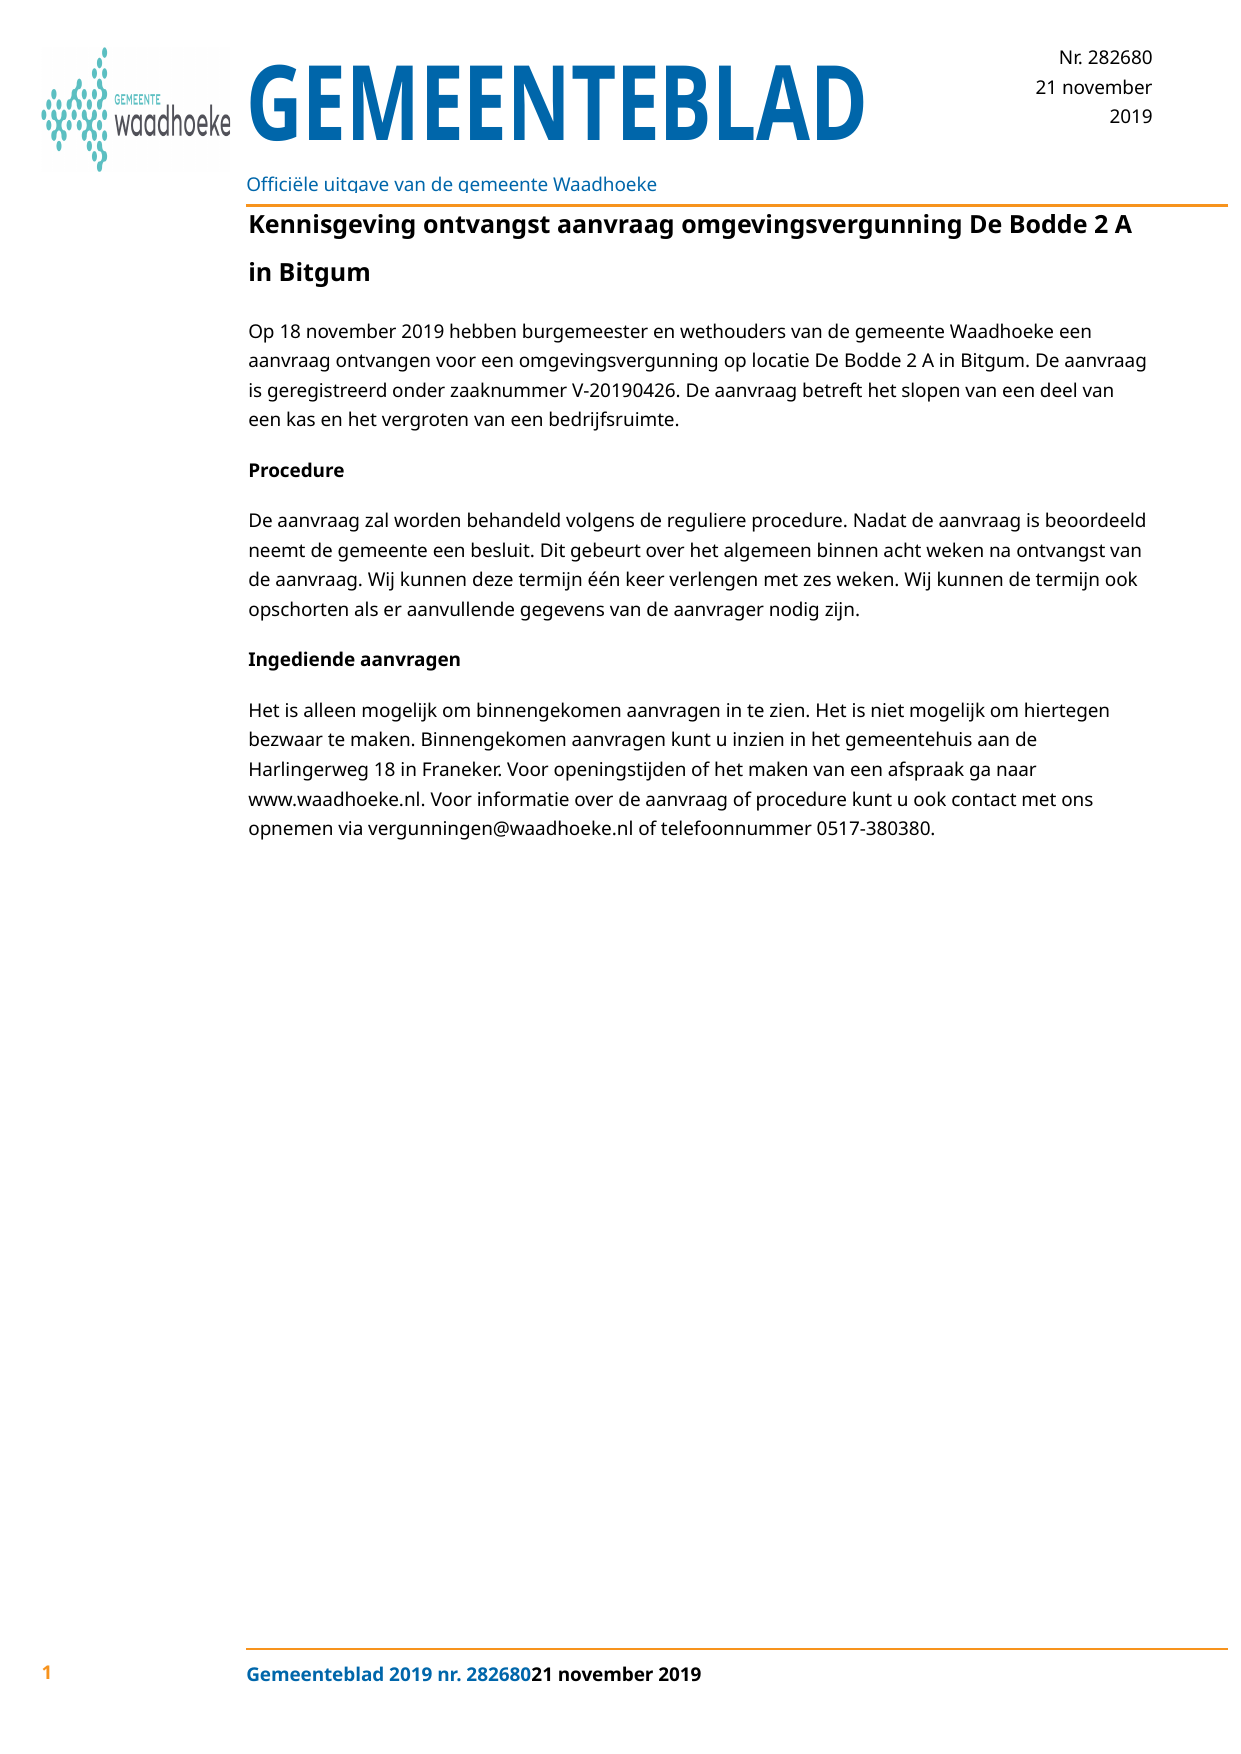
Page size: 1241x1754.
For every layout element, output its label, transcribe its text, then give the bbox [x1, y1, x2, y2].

text Kennisgeving ontvangst aanvraag omgevingsvergunning De Bodde 2 A in Bitgum [248, 207, 1152, 288]
text Procedure [248, 457, 1152, 483]
text Het is alleen mogelijk om binnengekomen aanvragen in te zien. Het is niet mogelijk om hiertegen bezwaar te maken. Binnengekomen aanvragen kunt u inzien in het gemeentehuis aan de Harlingerweg 18 in Franeker. Voor openingstijden of het maken van een afspraak ga naar www.waadhoeke.nl. Voor informatie over de aanvraag of procedure kunt u ook contact met ons opnemen via vergunningen@waadhoeke.nl of telefoonnummer 0517-380380. [248, 697, 1152, 841]
text Op 18 november 2019 hebben burgemeester en wethouders van de gemeente Waadhoeke een aanvraag ontvangen voor een omgevingsvergunning op locatie De Bodde 2 A in Bitgum. De aanvraag is geregistreerd onder zaaknummer V-20190426. De aanvraag betreft het slopen van een deel van een kas en het vergroten van een bedrijfsruimte. [248, 318, 1152, 432]
text Ingediende aanvragen [248, 647, 1152, 672]
picture [41, 47, 231, 172]
text De aanvraag zal worden behandeld volgens de reguliere procedure. Nadat de aanvraag is beoordeeld neemt de gemeente een besluit. Dit gebeurt over het algemeen binnen acht weken na ontvangst van de aanvraag. Wij kunnen deze termijn één keer verlengen met zes weken. Wij kunnen de termijn ook opschorten als er aanvullende gegevens van de aanvrager nodig zijn. [248, 507, 1152, 622]
